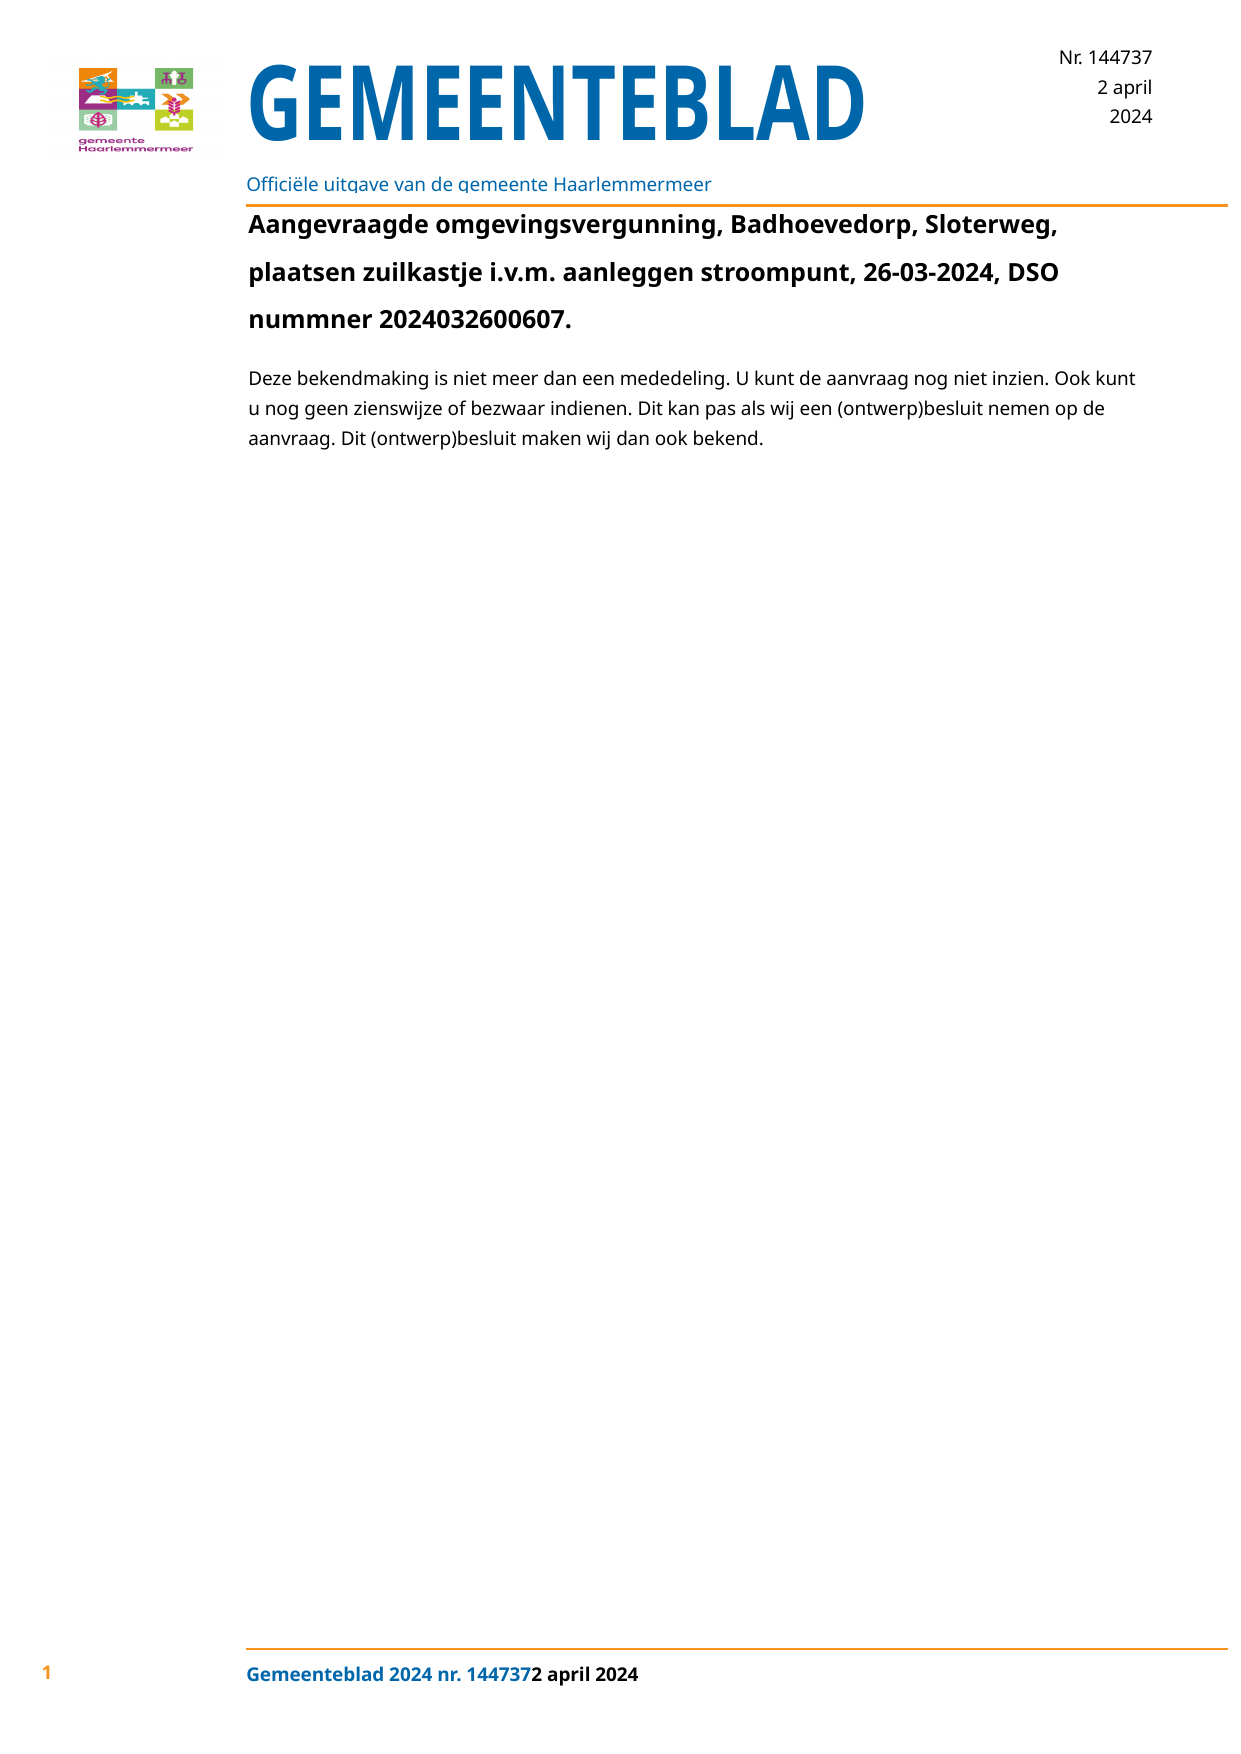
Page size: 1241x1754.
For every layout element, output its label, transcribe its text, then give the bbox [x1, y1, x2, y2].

picture [41, 47, 231, 172]
text Aangevraagde omgevingsvergunning, Badhoevedorp, Sloterweg, plaatsen zuilkastje i.v.m. aanleggen stroompunt, 26-03-2024, DSO nummner 2024032600607. [248, 207, 1152, 336]
text Deze bekendmaking is niet meer dan een mededeling. U kunt de aanvraag nog niet inzien. Ook kunt u nog geen zienswijze of bezwaar indienen. Dit kan pas als wij een (ontwerp)besluit nemen op de aanvraag. Dit (ontwerp)besluit maken wij dan ook bekend. [248, 366, 1152, 450]
